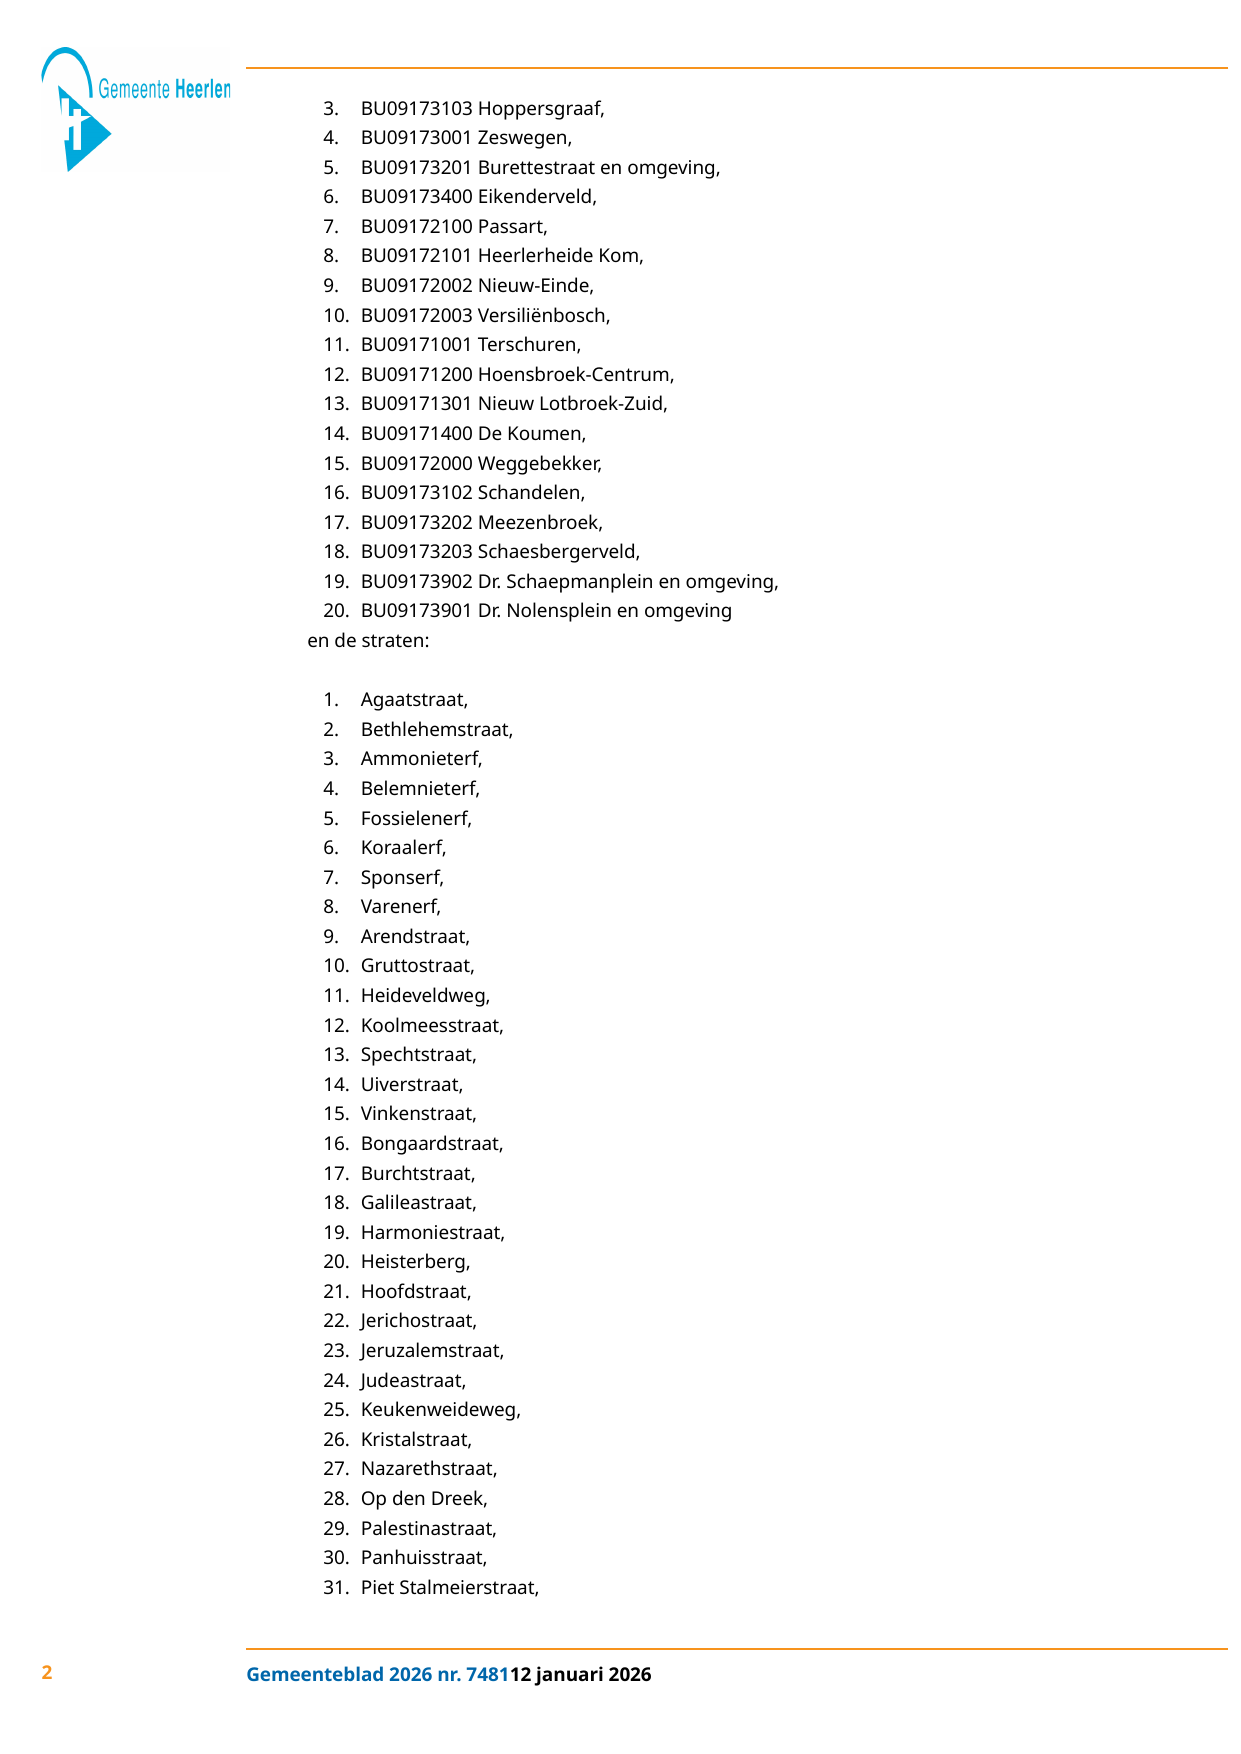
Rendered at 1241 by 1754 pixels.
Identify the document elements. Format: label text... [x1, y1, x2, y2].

list Piet Stalmeierstraat, [323, 1574, 1152, 1600]
list Op den Dreek, [323, 1485, 1152, 1511]
list Jerichostraat, [323, 1308, 1152, 1333]
list en de straten: [248, 627, 1152, 653]
list Panhuisstraat, [323, 1544, 1152, 1570]
list Jeruzalemstraat, [323, 1337, 1152, 1363]
list Fossielenerf, [323, 805, 1152, 831]
list BU09173400 Eikenderveld, [323, 183, 1152, 209]
list Keukenweideweg, [323, 1396, 1152, 1422]
list BU09173102 Schandelen, [323, 479, 1152, 505]
list BU09173202 Meezenbroek, [323, 509, 1152, 535]
list Uiverstraat, [323, 1071, 1152, 1097]
list Sponserf, [323, 864, 1152, 890]
list Galileastraat, [323, 1189, 1152, 1215]
list Judeastraat, [323, 1367, 1152, 1393]
list Koolmeesstraat, [323, 1012, 1152, 1038]
list BU09173203 Schaesbergerveld, [323, 538, 1152, 564]
list Belemnieterf, [323, 775, 1152, 801]
list BU09172003 Versiliënbosch, [323, 302, 1152, 328]
list Gruttostraat, [323, 953, 1152, 978]
list Arendstraat, [323, 923, 1152, 949]
list Hoofdstraat, [323, 1278, 1152, 1304]
list Nazarethstraat, [323, 1456, 1152, 1481]
list BU09173901 Dr. Nolensplein en omgeving [323, 598, 1152, 623]
list Burchtstraat, [323, 1160, 1152, 1186]
list BU09172002 Nieuw-Einde, [323, 272, 1152, 298]
list Spechtstraat, [323, 1041, 1152, 1067]
picture [41, 47, 59, 70]
list Heideveldweg, [323, 982, 1152, 1008]
list Varenerf, [323, 893, 1152, 919]
list BU09171200 Hoensbroek-Centrum, [323, 361, 1152, 387]
list BU09172100 Passart, [323, 213, 1152, 239]
list BU09173103 Hoppersgraaf, [323, 95, 1152, 121]
list BU09173201 Burettestraat en omgeving, [323, 154, 1152, 180]
picture [41, 47, 231, 172]
list Agaatstraat, [323, 686, 1152, 712]
list BU09173001 Zeswegen, [323, 124, 1152, 150]
list Kristalstraat, [323, 1426, 1152, 1452]
list Ammonieterf, [323, 746, 1152, 771]
list BU09171001 Terschuren, [323, 331, 1152, 357]
list BU09173902 Dr. Schaepmanplein en omgeving, [323, 568, 1152, 594]
list BU09172101 Heerlerheide Kom, [323, 243, 1152, 268]
list Vinkenstraat, [323, 1101, 1152, 1126]
list BU09171400 De Koumen, [323, 420, 1152, 446]
list BU09172000 Weggebekker, [323, 450, 1152, 476]
list Palestinastraat, [323, 1515, 1152, 1541]
list Bongaardstraat, [323, 1130, 1152, 1156]
list Bethlehemstraat, [323, 716, 1152, 742]
list Koraalerf, [323, 834, 1152, 860]
list Heisterberg, [323, 1248, 1152, 1274]
list BU09171301 Nieuw Lotbroek-Zuid, [323, 391, 1152, 416]
list Harmoniestraat, [323, 1219, 1152, 1245]
